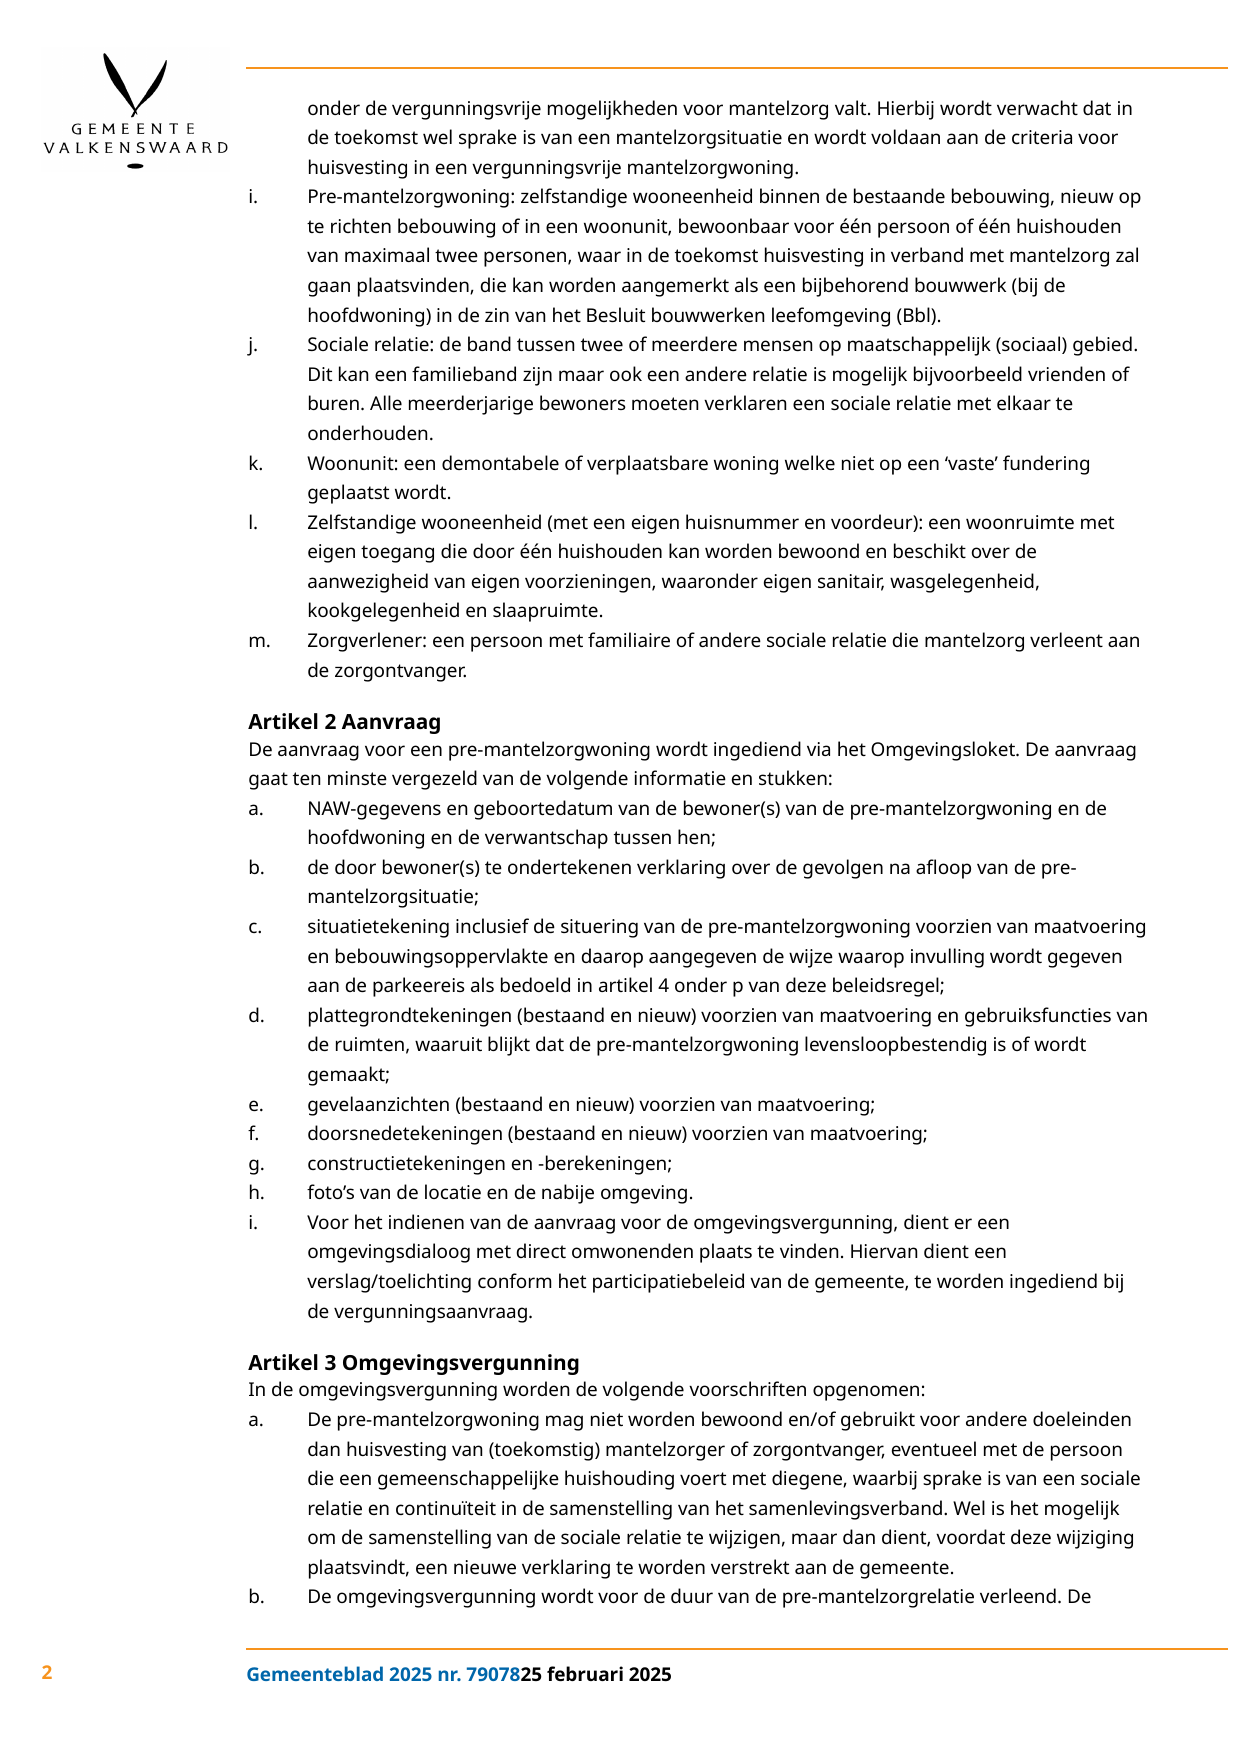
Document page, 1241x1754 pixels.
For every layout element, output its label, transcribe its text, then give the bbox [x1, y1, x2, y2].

list NAW-gegevens en geboortedatum van de bewoner(s) van de pre-mantelzorgwoning en de hoofdwoning en de verwantschap tussen hen; [248, 795, 1152, 850]
list situatietekening inclusief de situering van de pre-mantelzorgwoning voorzien van maatvoering en bebouwingsoppervlakte en daarop aangegeven de wijze waarop invulling wordt gegeven aan de parkeereis als bedoeld in artikel 4 onder p van deze beleidsregel; [248, 913, 1152, 998]
list doorsnedetekeningen (bestaand en nieuw) voorzien van maatvoering; [248, 1120, 1152, 1146]
list Sociale relatie: de band tussen twee of meerdere mensen op maatschappelijk (sociaal) gebied. Dit kan een familieband zijn maar ook een andere relatie is mogelijk bijvoorbeeld vrienden of buren. Alle meerderjarige bewoners moeten verklaren een sociale relatie met elkaar te onderhouden. [248, 331, 1152, 446]
list Pre-mantelzorgwoning: zelfstandige wooneenheid binnen de bestaande bebouwing, nieuw op te richten bebouwing of in een woonunit, bewoonbaar voor één persoon of één huishouden van maximaal twee personen, waar in de toekomst huisvesting in verband met mantelzorg zal gaan plaatsvinden, die kan worden aangemerkt als een bijbehorend bouwwerk (bij de hoofdwoning) in de zin van het Besluit bouwwerken leefomgeving (Bbl). [248, 183, 1152, 328]
text In de omgevingsvergunning worden de volgende voorschriften opgenomen: [248, 1377, 1152, 1402]
list onder de vergunningsvrije mogelijkheden voor mantelzorg valt. Hierbij wordt verwacht dat in de toekomst wel sprake is van een mantelzorgsituatie en wordt voldaan aan de criteria voor huisvesting in een vergunningsvrije mantelzorgwoning. [248, 95, 1152, 180]
list gevelaanzichten (bestaand en nieuw) voorzien van maatvoering; [248, 1091, 1152, 1116]
list Woonunit: een demontabele of verplaatsbare woning welke niet op een ‘vaste’ fundering geplaatst wordt. [248, 450, 1152, 505]
list foto’s van de locatie en de nabije omgeving. [248, 1179, 1152, 1205]
list plattegrondtekeningen (bestaand en nieuw) voorzien van maatvoering en gebruiksfuncties van de ruimten, waaruit blijkt dat de pre-mantelzorgwoning levensloopbestendig is of wordt gemaakt; [248, 1002, 1152, 1087]
text Artikel 3 Omgevingsvergunning [248, 1348, 1152, 1377]
list De omgevingsvergunning wordt voor de duur van de pre-mantelzorgrelatie verleend. De [248, 1584, 1152, 1609]
list Zelfstandige wooneenheid (met een eigen huisnummer en voordeur): een woonruimte met eigen toegang die door één huishouden kan worden bewoond en beschikt over de aanwezigheid van eigen voorzieningen, waaronder eigen sanitair, wasgelegenheid, kookgelegenheid en slaapruimte. [248, 509, 1152, 623]
list constructietekeningen en -berekeningen; [248, 1150, 1152, 1176]
list Zorgverlener: een persoon met familiaire of andere sociale relatie die mantelzorg verleent aan de zorgontvanger. [248, 627, 1152, 683]
list de door bewoner(s) te ondertekenen verklaring over de gevolgen na afloop van de pre-mantelzorgsituatie; [248, 854, 1152, 909]
picture [41, 47, 231, 172]
text Artikel 2 Aanvraag [248, 707, 1152, 736]
text De aanvraag voor een pre-mantelzorgwoning wordt ingediend via het Omgevingsloket. De aanvraag gaat ten minste vergezeld van de volgende informatie en stukken: [248, 736, 1152, 791]
list De pre-mantelzorgwoning mag niet worden bewoond en/of gebruikt voor andere doeleinden dan huisvesting van (toekomstig) mantelzorger of zorgontvanger, eventueel met de persoon die een gemeenschappelijke huishouding voert met diegene, waarbij sprake is van een sociale relatie en continuïteit in de samenstelling van het samenlevingsverband. Wel is het mogelijk om de samenstelling van de sociale relatie te wijzigen, maar dan dient, voordat deze wijziging plaatsvindt, een nieuwe verklaring te worden verstrekt aan de gemeente. [248, 1406, 1152, 1580]
list Voor het indienen van de aanvraag voor de omgevingsvergunning, dient er een omgevingsdialoog met direct omwonenden plaats te vinden. Hiervan dient een verslag/toelichting conform het participatiebeleid van de gemeente, te worden ingediend bij de vergunningsaanvraag. [248, 1209, 1152, 1323]
